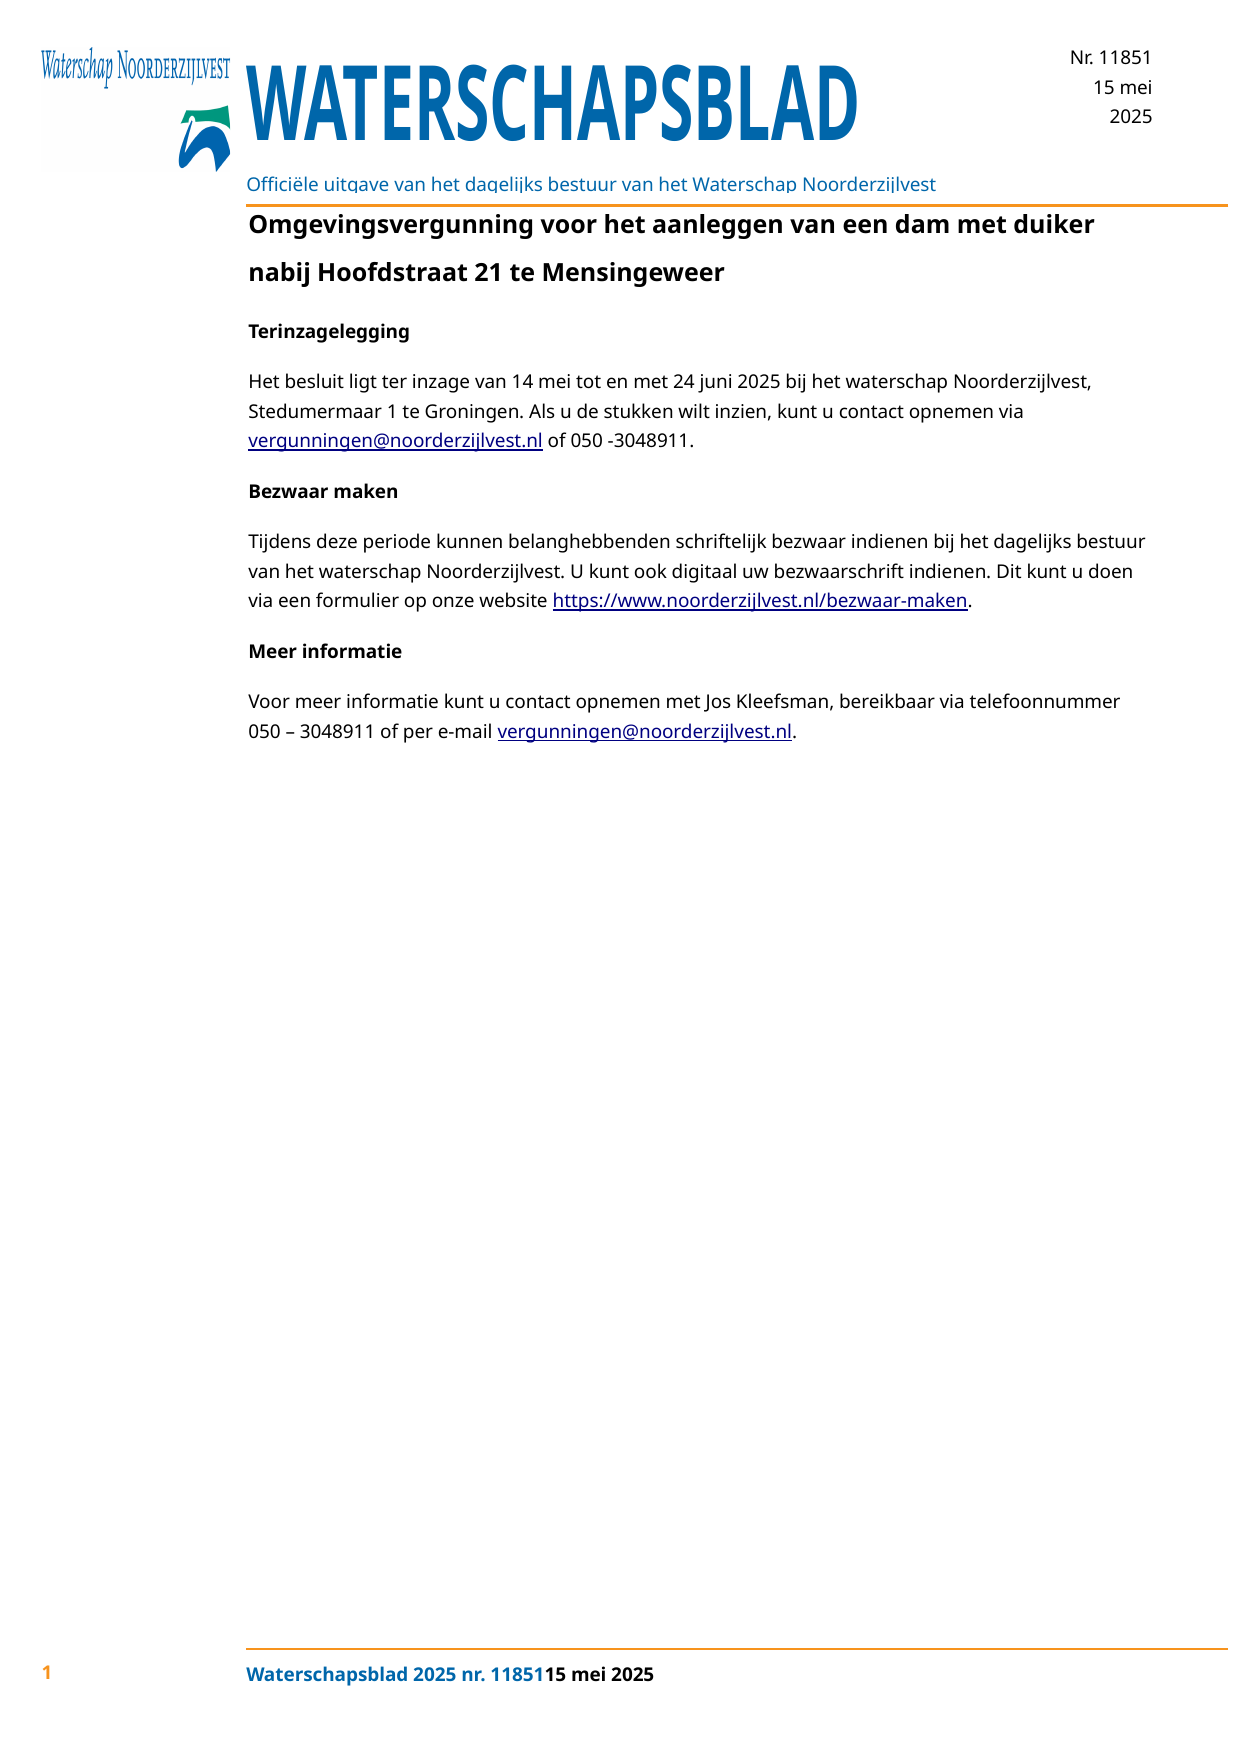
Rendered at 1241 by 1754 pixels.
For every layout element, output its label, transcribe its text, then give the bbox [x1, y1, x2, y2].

text Voor meer informatie kunt u contact opnemen met Jos Kleefsman, bereikbaar via telefoonnummer 050 – 3048911 of per e-mail vergunningen@noorderzijlvest.nl. [248, 688, 1152, 744]
text Omgevingsvergunning voor het aanleggen van een dam met duiker nabij Hoofdstraat 21 te Mensingeweer [248, 207, 1152, 288]
text Terinzagelegging [248, 318, 1152, 344]
text Het besluit ligt ter inzage van 14 mei tot en met 24 juni 2025 bij het waterschap Noorderzijlvest, Stedumermaar 1 te Groningen. Als u de stukken wilt inzien, kunt u contact opnemen via vergunningen@noorderzijlvest.nl of 050 -3048911. [248, 368, 1152, 453]
text Bezwaar maken [248, 478, 1152, 504]
picture [41, 47, 231, 172]
text Tijdens deze periode kunnen belanghebbenden schriftelijk bezwaar indienen bij het dagelijks bestuur van het waterschap Noorderzijlvest. U kunt ook digitaal uw bezwaarschrift indienen. Dit kunt u doen via een formulier op onze website https://www.noorderzijlvest.nl/bezwaar-maken. [248, 528, 1152, 613]
text Meer informatie [248, 638, 1152, 664]
